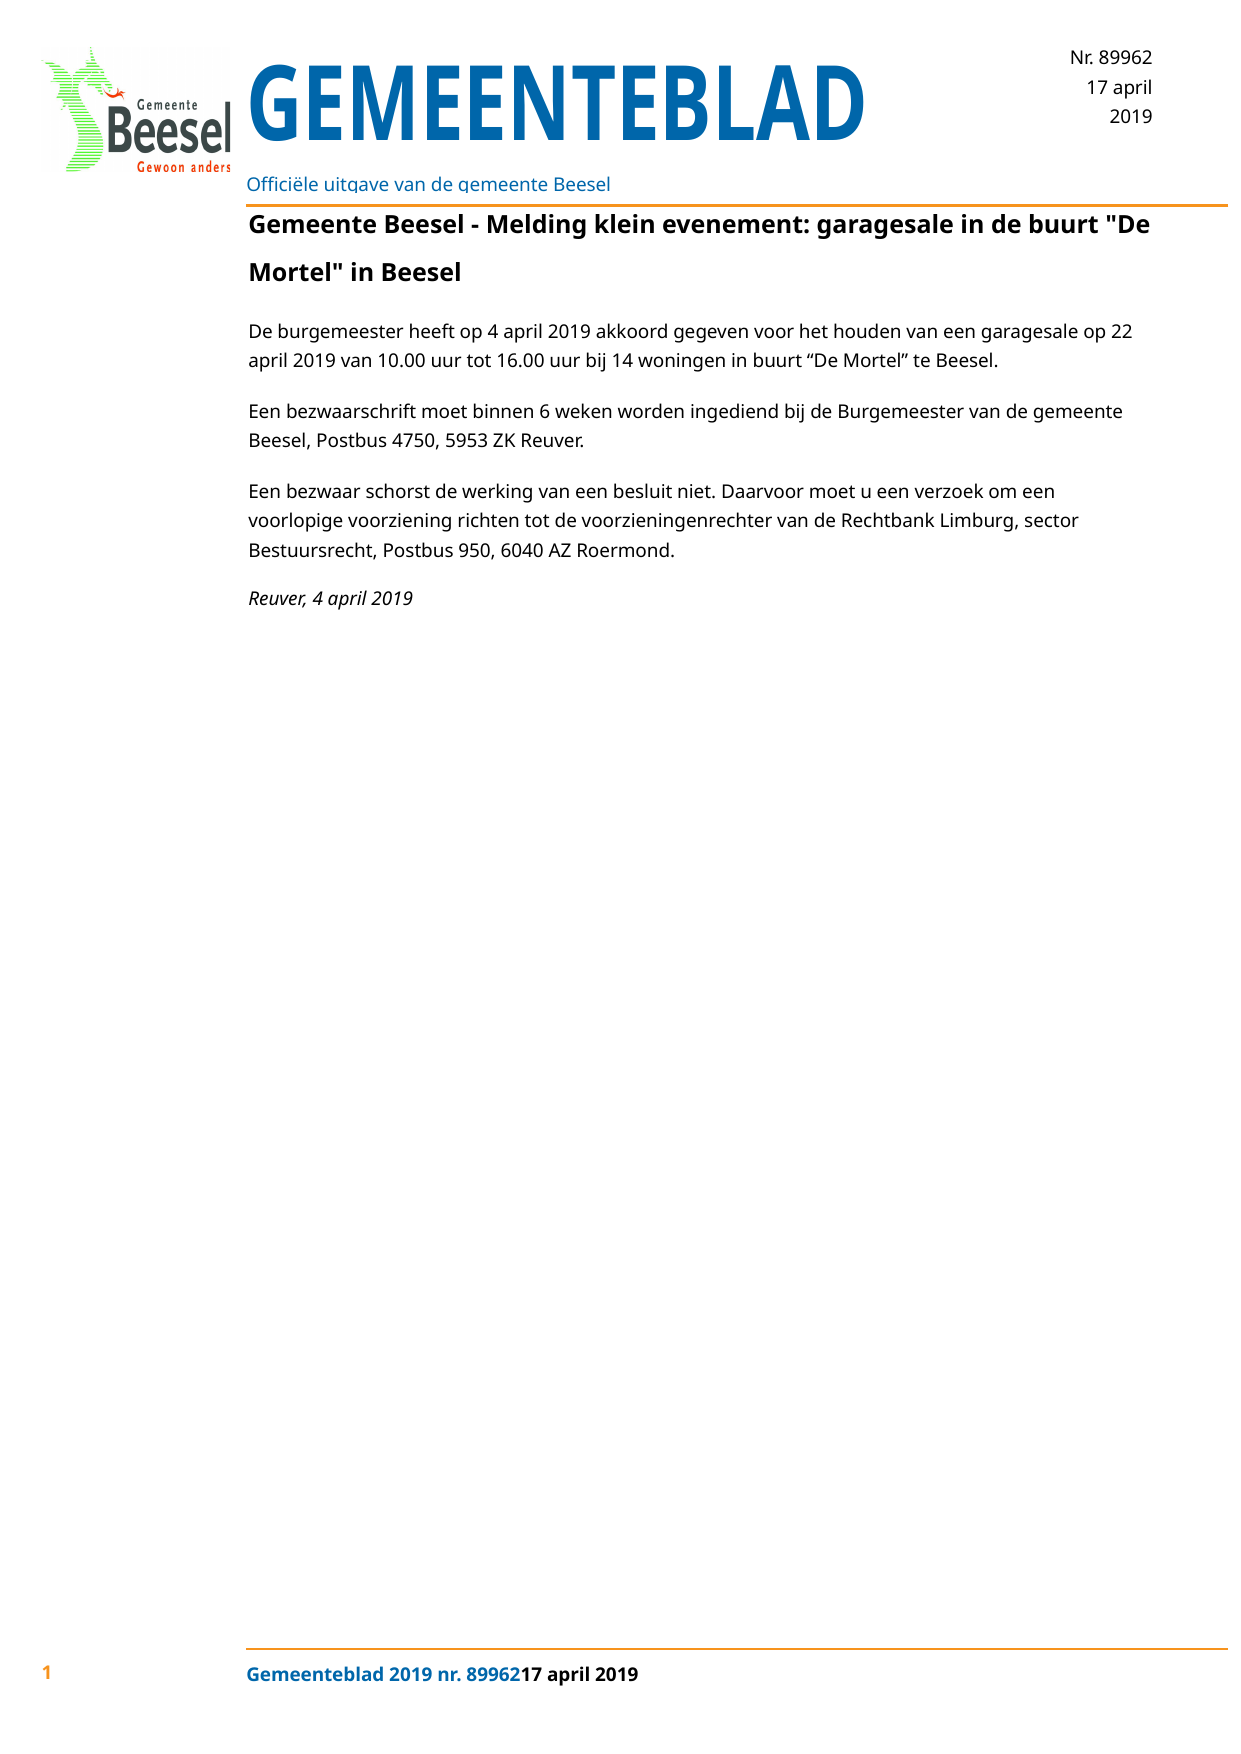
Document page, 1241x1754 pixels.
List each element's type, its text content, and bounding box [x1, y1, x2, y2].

text De burgemeester heeft op 4 april 2019 akkoord gegeven voor het houden van een garagesale op 22 april 2019 van 10.00 uur tot 16.00 uur bij 14 woningen in buurt “De Mortel” te Beesel. [248, 318, 1152, 373]
picture [41, 47, 231, 172]
text Een bezwaarschrift moet binnen 6 weken worden ingediend bij de Burgemeester van de gemeente Beesel, Postbus 4750, 5953 ZK Reuver. [248, 398, 1152, 453]
text Reuver, 4 april 2019 [248, 585, 1152, 611]
text Een bezwaar schorst de werking van een besluit niet. Daarvoor moet u een verzoek om een voorlopige voorziening richten tot de voorzieningenrechter van de Rechtbank Limburg, sector Bestuursrecht, Postbus 950, 6040 AZ Roermond. [248, 478, 1152, 563]
text Gemeente Beesel - Melding klein evenement: garagesale in de buurt "De Mortel" in Beesel [248, 207, 1152, 288]
